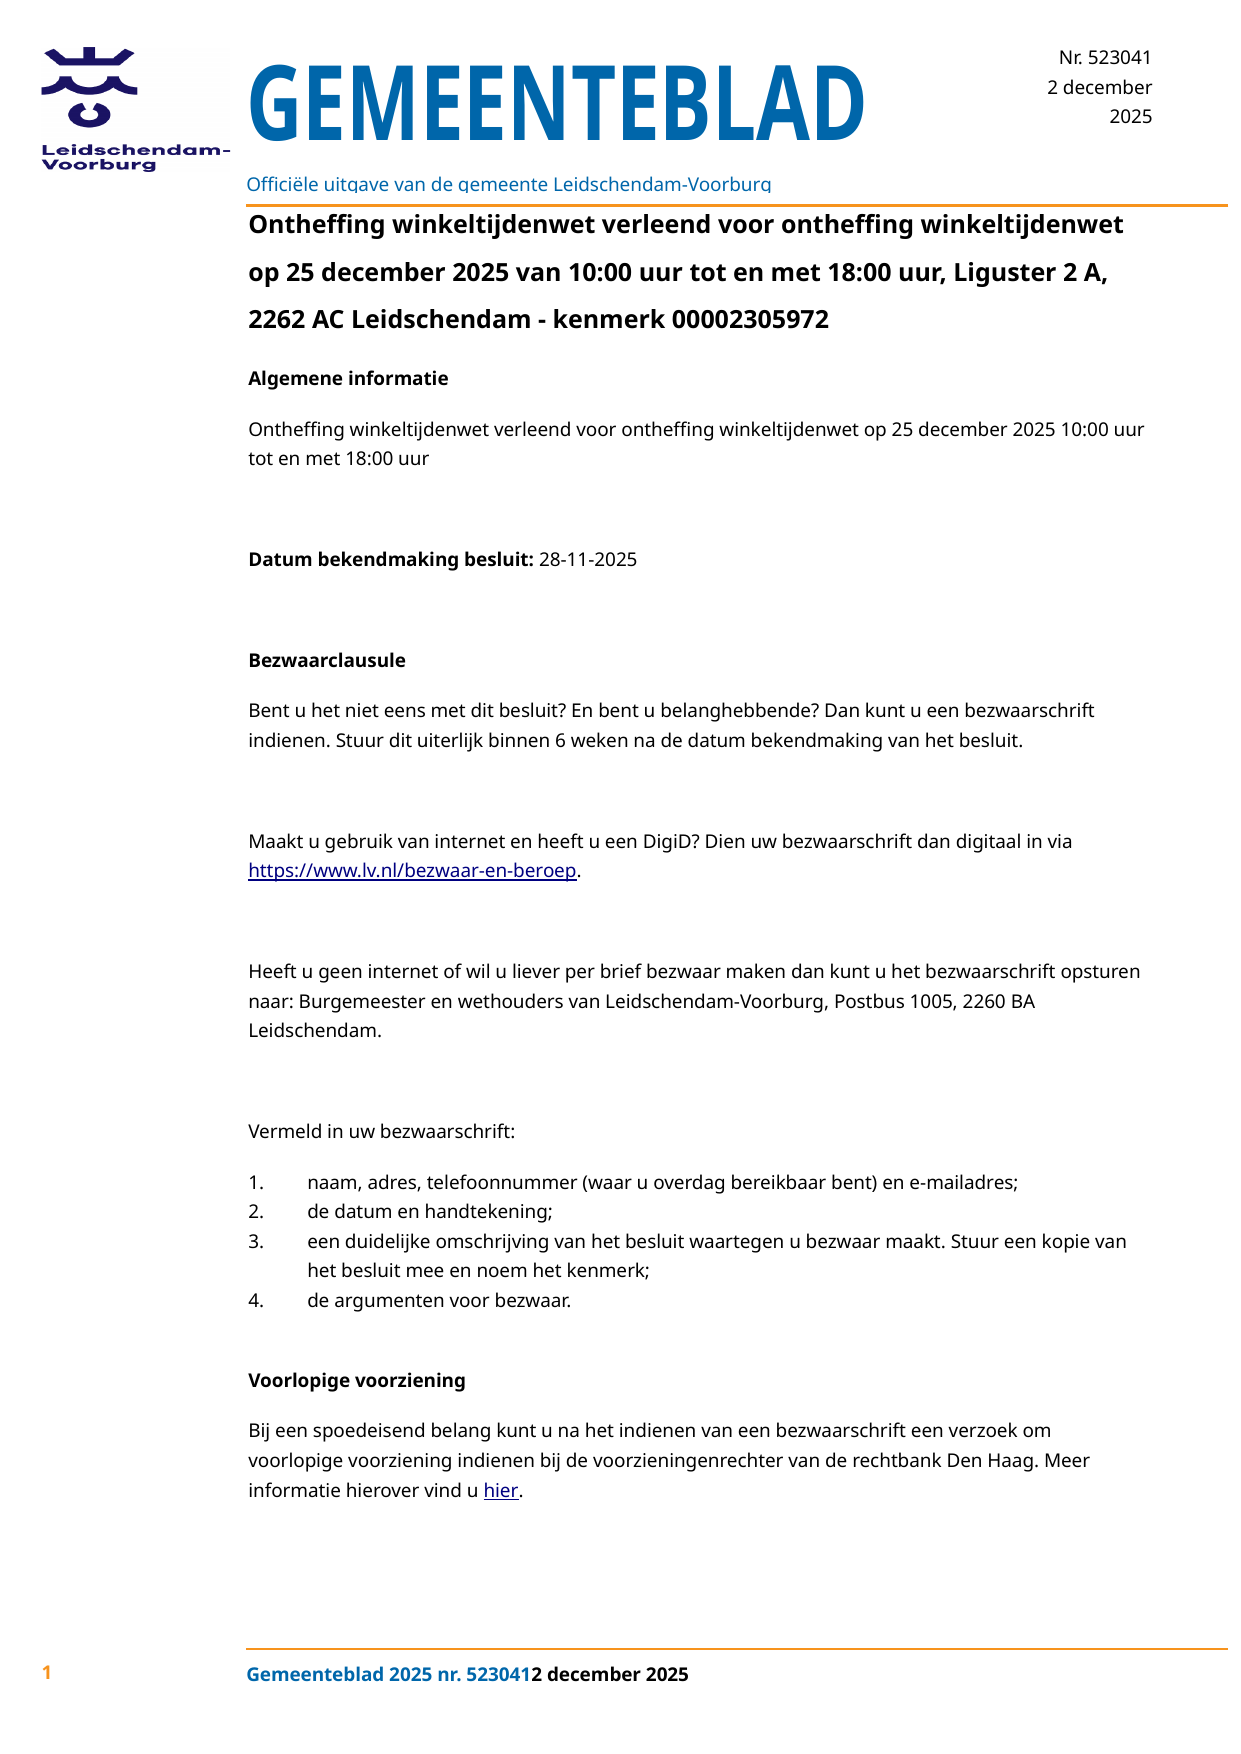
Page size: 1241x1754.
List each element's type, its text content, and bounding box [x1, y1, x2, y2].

text Maakt u gebruik van internet en heeft u een DigiD? Dien uw bezwaarschrift dan digitaal in via https://www.lv.nl/bezwaar-en-beroep. [248, 828, 1152, 883]
text Bezwaarclausule [248, 647, 1152, 673]
text Ontheffing winkeltijdenwet verleend voor ontheffing winkeltijdenwet op 25 december 2025 van 10:00 uur tot en met 18:00 uur, Liguster 2 A, 2262 AC Leidschendam - kenmerk 00002305972 [248, 207, 1152, 336]
text Heeft u geen internet of wil u liever per brief bezwaar maken dan kunt u het bezwaarschrift opsturen naar: Burgemeester en wethouders van Leidschendam-Voorburg, Postbus 1005, 2260 BA Leidschendam. [248, 958, 1152, 1043]
text Voorlopige voorziening [248, 1367, 1152, 1393]
text Datum bekendmaking besluit: 28-11-2025 [248, 546, 1152, 572]
list naam, adres, telefoonnummer (waar u overdag bereikbaar bent) en e-mailadres; [248, 1169, 1152, 1194]
text Bent u het niet eens met dit besluit? En bent u belanghebbende? Dan kunt u een bezwaarschrift indienen. Stuur dit uiterlijk binnen 6 weken na de datum bekendmaking van het besluit. [248, 698, 1152, 753]
text Algemene informatie [248, 366, 1152, 391]
list de datum en handtekening; [248, 1198, 1152, 1224]
list een duidelijke omschrijving van het besluit waartegen u bezwaar maakt. Stuur een kopie van het besluit mee en noem het kenmerk; [248, 1228, 1152, 1283]
picture [41, 47, 231, 172]
text Vermeld in uw bezwaarschrift: [248, 1118, 1152, 1144]
text Bij een spoedeisend belang kunt u na het indienen van een bezwaarschrift een verzoek om voorlopige voorziening indienen bij de voorzieningenrechter van de rechtbank Den Haag. Meer informatie hierover vind u hier. [248, 1418, 1152, 1502]
list de argumenten voor bezwaar. [248, 1287, 1152, 1313]
text Ontheffing winkeltijdenwet verleend voor ontheffing winkeltijdenwet op 25 december 2025 10:00 uur tot en met 18:00 uur [248, 416, 1152, 471]
